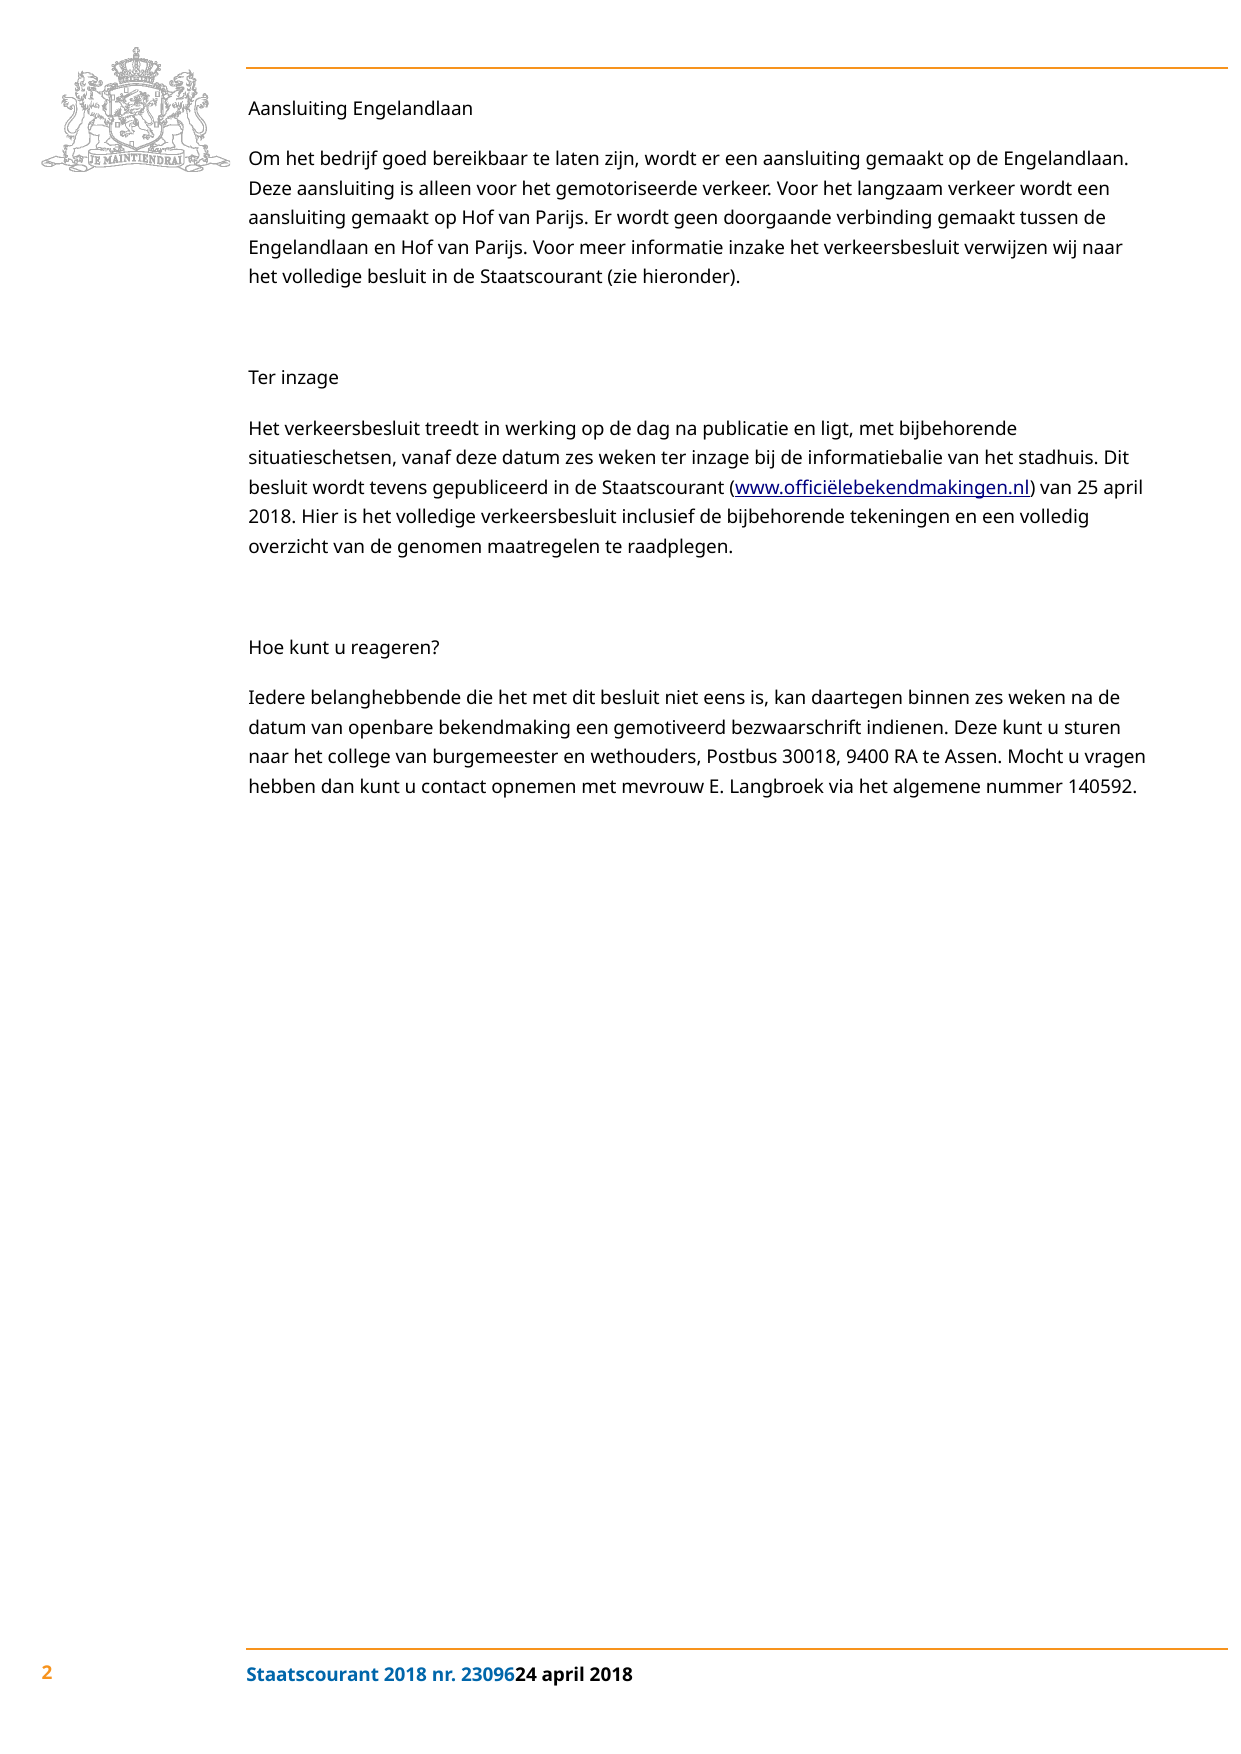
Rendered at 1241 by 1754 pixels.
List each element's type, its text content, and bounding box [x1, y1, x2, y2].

text Om het bedrijf goed bereikbaar te laten zijn, wordt er een aansluiting gemaakt op de Engelandlaan. Deze aansluiting is alleen voor het gemotoriseerde verkeer. Voor het langzaam verkeer wordt een aansluiting gemaakt op Hof van Parijs. Er wordt geen doorgaande verbinding gemaakt tussen de Engelandlaan en Hof van Parijs. Voor meer informatie inzake het verkeersbesluit verwijzen wij naar het volledige besluit in de Staatscourant (zie hieronder). [248, 145, 1152, 289]
text Ter inzage [248, 364, 1152, 390]
text Iedere belanghebbende die het met dit besluit niet eens is, kan daartegen binnen zes weken na de datum van openbare bekendmaking een gemotiveerd bezwaarschrift indienen. Deze kunt u sturen naar het college van burgemeester en wethouders, Postbus 30018, 9400 RA te Assen. Mocht u vragen hebben dan kunt u contact opnemen met mevrouw E. Langbroek via het algemene nummer 140592. [248, 684, 1152, 799]
text Aansluiting Engelandlaan [248, 95, 1152, 121]
text Hoe kunt u reageren? [248, 634, 1152, 660]
text Het verkeersbesluit treedt in werking op de dag na publicatie en ligt, met bijbehorende situatieschetsen, vanaf deze datum zes weken ter inzage bij de informatiebalie van het stadhuis. Dit besluit wordt tevens gepubliceerd in de Staatscourant (www.officiëlebekendmakingen.nl) van 25 april 2018. Hier is het volledige verkeersbesluit inclusief de bijbehorende tekeningen en een volledig overzicht van de genomen maatregelen te raadplegen. [248, 415, 1152, 559]
picture [41, 47, 231, 172]
